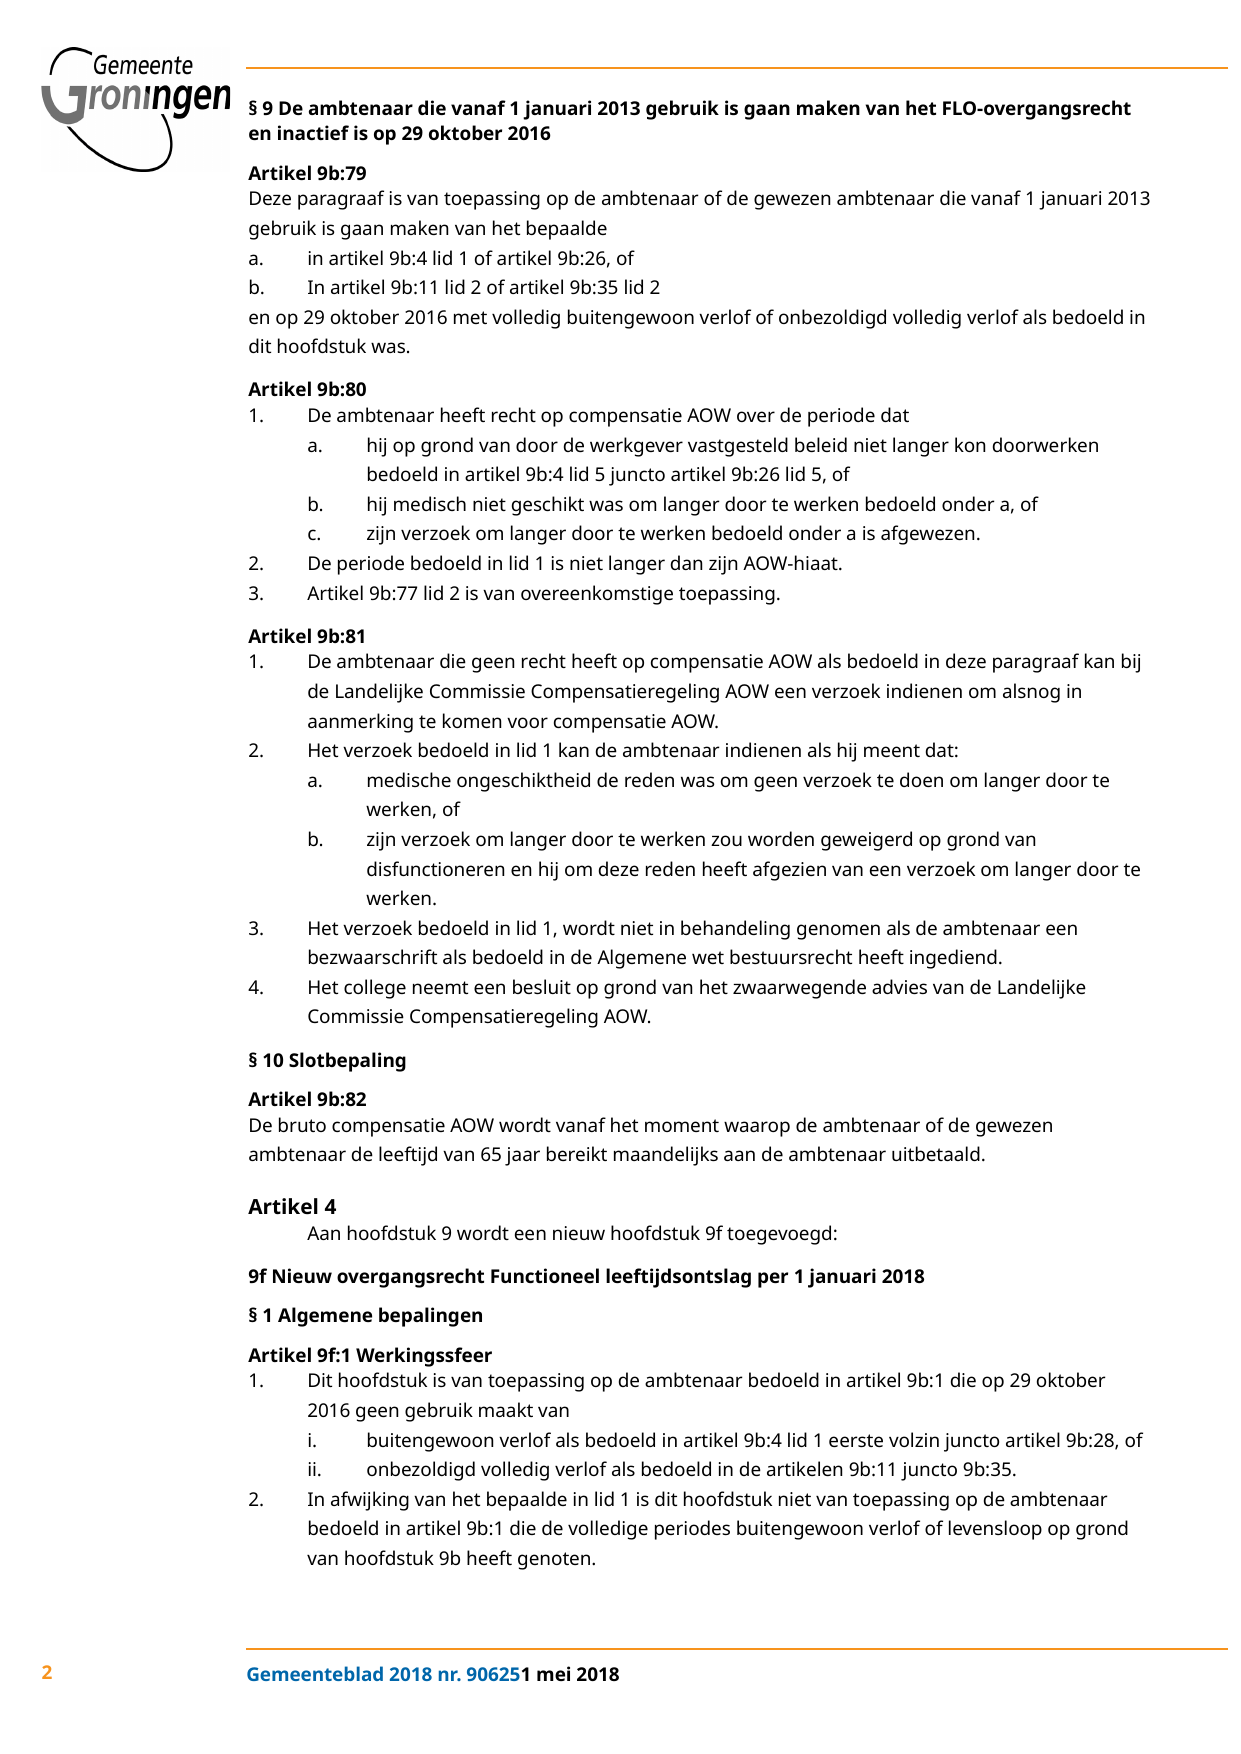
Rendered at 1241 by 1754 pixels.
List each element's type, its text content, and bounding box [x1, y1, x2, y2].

picture [41, 47, 231, 172]
list Het verzoek bedoeld in lid 1, wordt niet in behandeling genomen als de ambtenaar een bezwaarschrift als bedoeld in de Algemene wet bestuursrecht heeft ingediend. [248, 915, 1152, 970]
list zijn verzoek om langer door te werken zou worden geweigerd op grond van disfunctioneren en hij om deze reden heeft afgezien van een verzoek om langer door te werken. [307, 826, 1152, 911]
text 9f Nieuw overgangsrecht Functioneel leeftijdsontslag per 1 januari 2018 [248, 1263, 1152, 1289]
text Artikel 9f:1 Werkingssfeer [248, 1342, 1152, 1368]
list In artikel 9b:11 lid 2 of artikel 9b:35 lid 2 [248, 274, 1152, 300]
list In afwijking van het bepaalde in lid 1 is dit hoofdstuk niet van toepassing op de ambtenaar bedoeld in artikel 9b:1 die de volledige periodes buitengewoon verlof of levensloop op grond van hoofdstuk 9b heeft genoten. [248, 1486, 1152, 1571]
text De bruto compensatie AOW wordt vanaf het moment waarop de ambtenaar of de gewezen ambtenaar de leeftijd van 65 jaar bereikt maandelijks aan de ambtenaar uitbetaald. [248, 1112, 1152, 1167]
text § 9 De ambtenaar die vanaf 1 januari 2013 gebruik is gaan maken van het FLO-overgangsrecht en inactief is op 29 oktober 2016 [248, 95, 1152, 146]
text Artikel 9b:80 [248, 377, 1152, 402]
list De ambtenaar die geen recht heeft op compensatie AOW als bedoeld in deze paragraaf kan bij de Landelijke Commissie Compensatieregeling AOW een verzoek indienen om alsnog in aanmerking te komen voor compensatie AOW. [248, 649, 1152, 733]
text § 1 Algemene bepalingen [248, 1303, 1152, 1328]
text en op 29 oktober 2016 met volledig buitengewoon verlof of onbezoldigd volledig verlof als bedoeld in dit hoofdstuk was. [248, 304, 1152, 359]
list Aan hoofdstuk 9 wordt een nieuw hoofdstuk 9f toegevoegd: [248, 1220, 1152, 1246]
text Artikel 9b:79 [248, 160, 1152, 186]
text Artikel 4 [248, 1192, 1152, 1220]
list Het college neemt een besluit op grond van het zwaarwegende advies van de Landelijke Commissie Compensatieregeling AOW. [248, 974, 1152, 1029]
list Het verzoek bedoeld in lid 1 kan de ambtenaar indienen als hij meent dat: [248, 737, 1152, 763]
text Deze paragraaf is van toepassing op de ambtenaar of de gewezen ambtenaar die vanaf 1 januari 2013 gebruik is gaan maken van het bepaalde [248, 186, 1152, 241]
text § 10 Slotbepaling [248, 1047, 1152, 1072]
list in artikel 9b:4 lid 1 of artikel 9b:26, of [248, 245, 1152, 270]
list De periode bedoeld in lid 1 is niet langer dan zijn AOW-hiaat. [248, 550, 1152, 576]
list hij op grond van door de werkgever vastgesteld beleid niet langer kon doorwerken bedoeld in artikel 9b:4 lid 5 juncto artikel 9b:26 lid 5, of [307, 432, 1152, 487]
list hij medisch niet geschikt was om langer door te werken bedoeld onder a, of [307, 491, 1152, 517]
list Dit hoofdstuk is van toepassing op de ambtenaar bedoeld in artikel 9b:1 die op 29 oktober 2016 geen gebruik maakt van [248, 1368, 1152, 1423]
list medische ongeschiktheid de reden was om geen verzoek te doen om langer door te werken, of [307, 767, 1152, 822]
text Artikel 9b:82 [248, 1086, 1152, 1112]
list Artikel 9b:77 lid 2 is van overeenkomstige toepassing. [248, 580, 1152, 606]
text Artikel 9b:81 [248, 623, 1152, 649]
list buitengewoon verlof als bedoeld in artikel 9b:4 lid 1 eerste volzin juncto artikel 9b:28, of [307, 1427, 1152, 1452]
list De ambtenaar heeft recht op compensatie AOW over de periode dat [248, 402, 1152, 428]
list onbezoldigd volledig verlof als bedoeld in de artikelen 9b:11 juncto 9b:35. [307, 1456, 1152, 1482]
list zijn verzoek om langer door te werken bedoeld onder a is afgewezen. [307, 521, 1152, 546]
